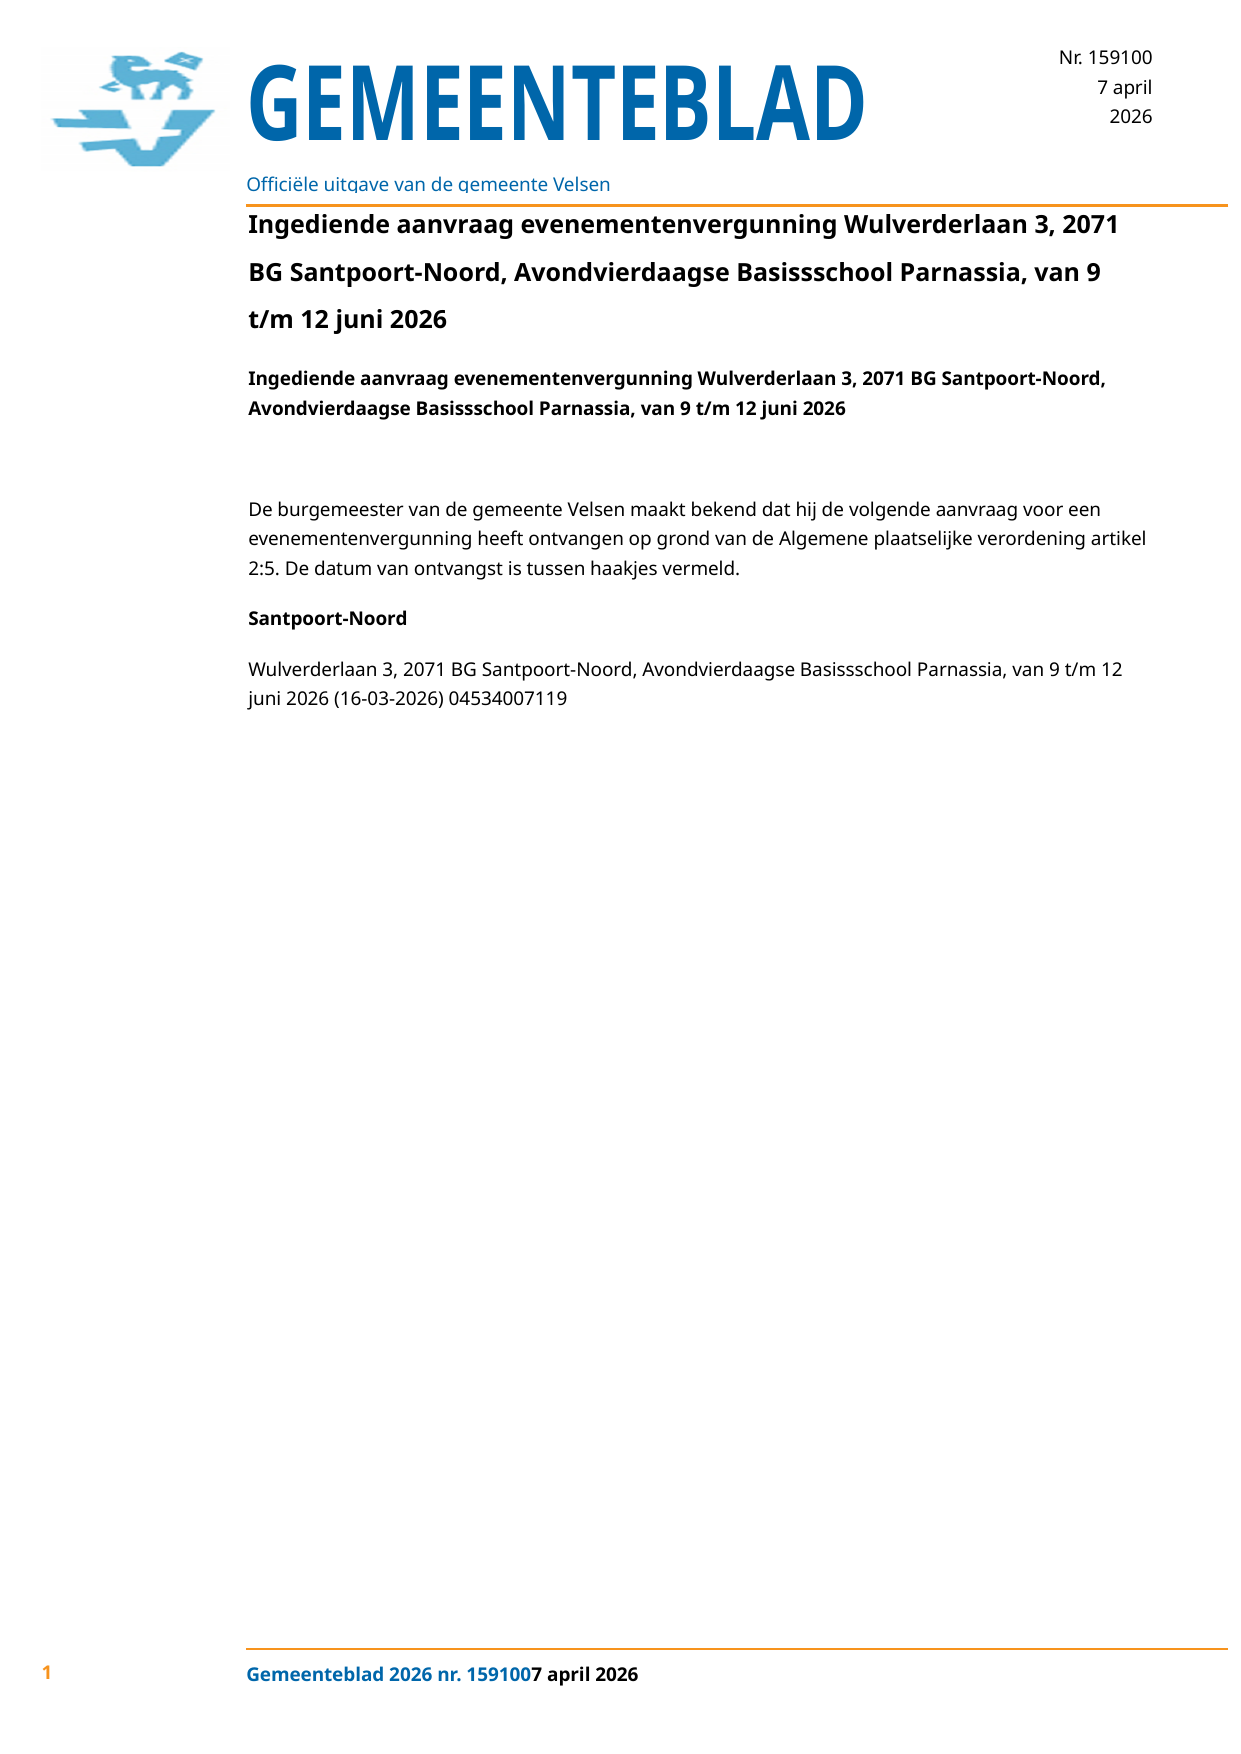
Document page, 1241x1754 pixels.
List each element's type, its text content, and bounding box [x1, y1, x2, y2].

text De burgemeester van de gemeente Velsen maakt bekend dat hij de volgende aanvraag voor een evenementenvergunning heeft ontvangen op grond van de Algemene plaatselijke verordening artikel 2:5. De datum van ontvangst is tussen haakjes vermeld. [248, 496, 1152, 581]
text Ingediende aanvraag evenementenvergunning Wulverderlaan 3, 2071 BG Santpoort-Noord, Avondvierdaagse Basissschool Parnassia, van 9 t/m 12 juni 2026 [248, 207, 1152, 336]
text Santpoort-Noord [248, 606, 1152, 631]
text Wulverderlaan 3, 2071 BG Santpoort-Noord, Avondvierdaagse Basissschool Parnassia, van 9 t/m 12 juni 2026 (16-03-2026) 04534007119 [248, 656, 1152, 711]
picture [41, 47, 231, 172]
text Ingediende aanvraag evenementenvergunning Wulverderlaan 3, 2071 BG Santpoort-Noord, Avondvierdaagse Basissschool Parnassia, van 9 t/m 12 juni 2026 [248, 366, 1152, 421]
